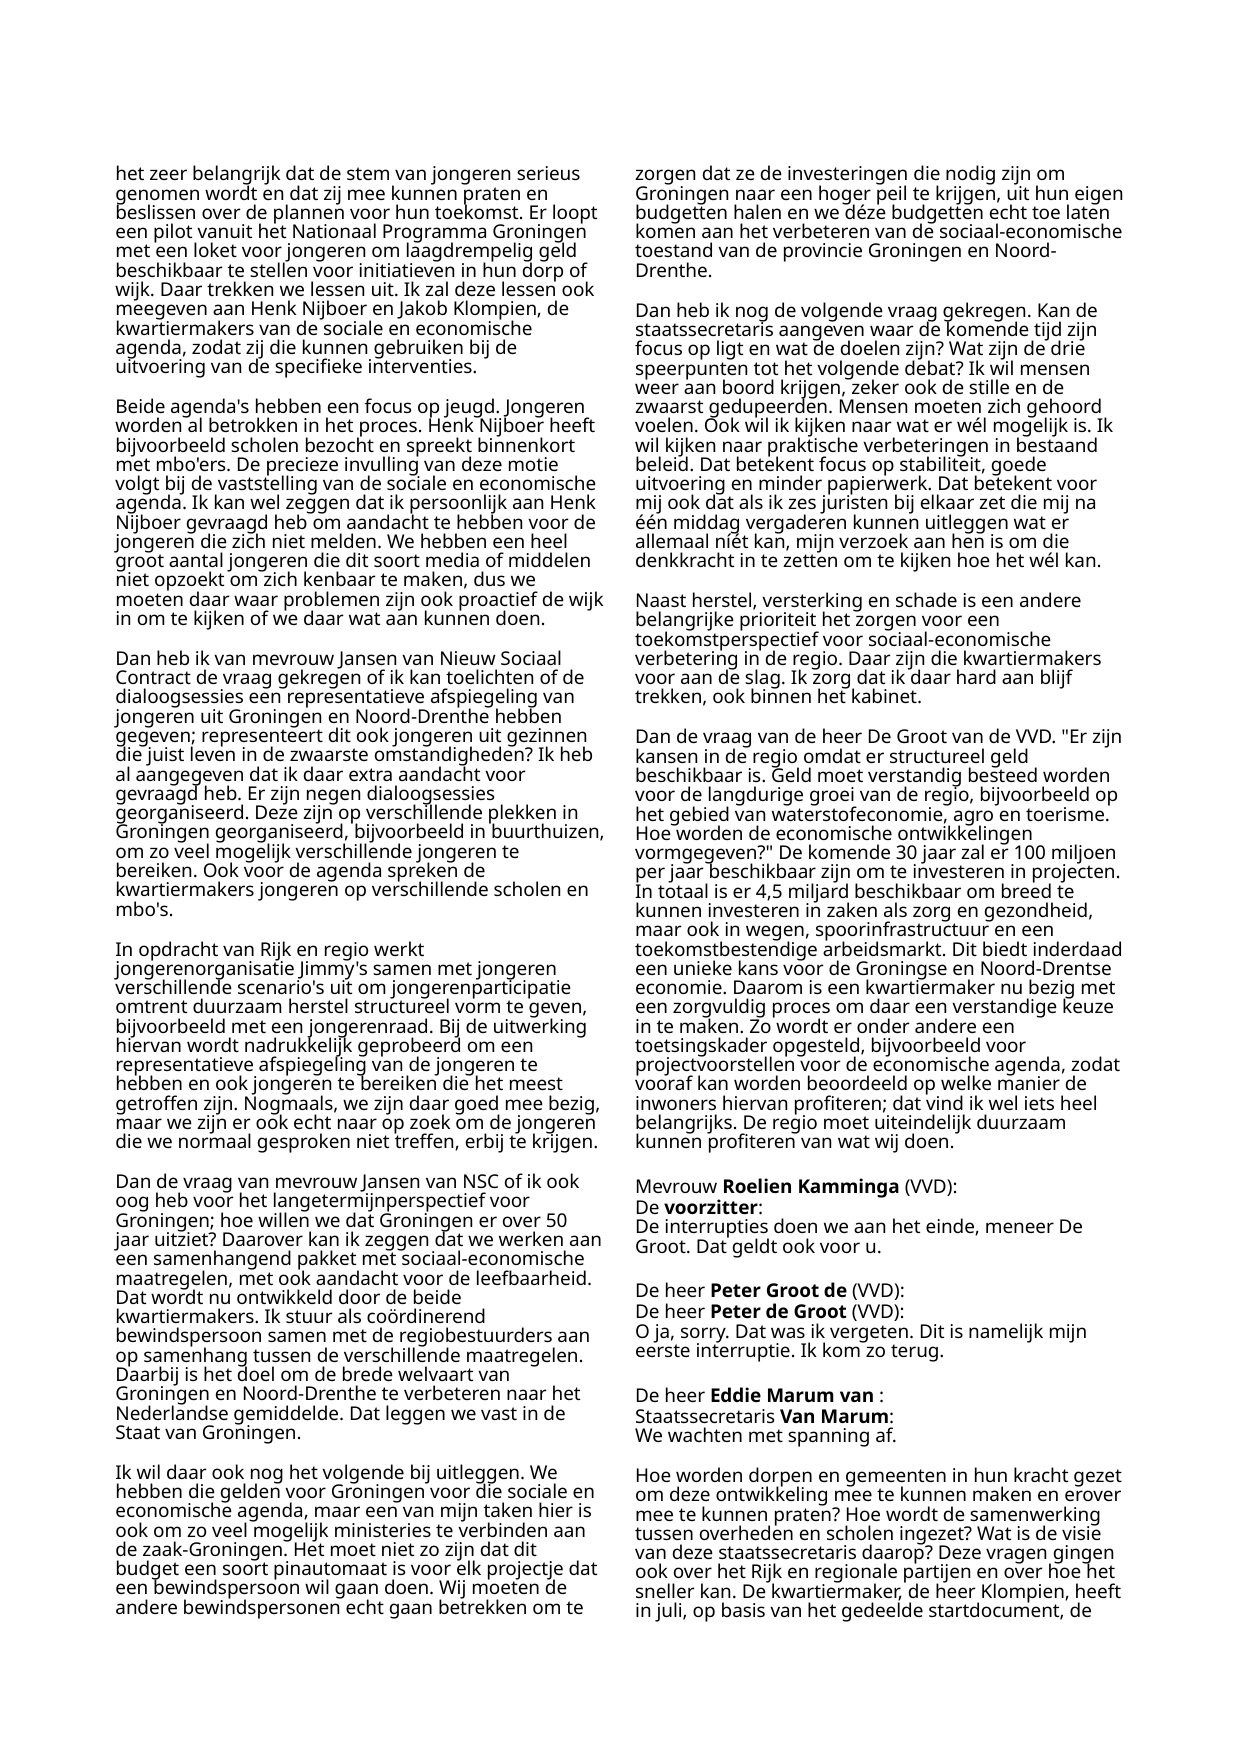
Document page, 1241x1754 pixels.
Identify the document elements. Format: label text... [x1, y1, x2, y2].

text De heer Peter Groot de (VVD): [635, 1278, 1125, 1303]
text Ik wil daar ook nog het volgende bij uitleggen. We hebben die gelden voor Groningen voor die sociale en economische agenda, maar een van mijn taken hier is ook om zo veel mogelijk ministeries te verbinden aan de zaak-Groningen. Het moet niet zo zijn dat dit budget een soort pinautomaat is voor elk projectje dat een bewindspersoon wil gaan doen. Wij moeten de andere bewindspersonen echt gaan betrekken om te [115, 1464, 605, 1618]
text Dan heb ik van mevrouw Jansen van Nieuw Sociaal Contract de vraag gekregen of ik kan toelichten of de dialoogsessies een representatieve afspiegeling van jongeren uit Groningen en Noord-Drenthe hebben gegeven; representeert dit ook jongeren uit gezinnen die juist leven in de zwaarste omstandigheden? Ik heb al aangegeven dat ik daar extra aandacht voor gevraagd heb. Er zijn negen dialoogsessies georganiseerd. Deze zijn op verschillende plekken in Groningen georganiseerd, bijvoorbeeld in buurthuizen, om zo veel mogelijk verschillende jongeren te bereiken. Ook voor de agenda spreken de kwartiermakers jongeren op verschillende scholen en mbo's. [115, 650, 605, 920]
text zorgen dat ze de investeringen die nodig zijn om Groningen naar een hoger peil te krijgen, uit hun eigen budgetten halen en we déze budgetten echt toe laten komen aan het verbeteren van de sociaal-economische toestand van de provincie Groningen en Noord-Drenthe. [635, 165, 1125, 281]
text Naast herstel, versterking en schade is een andere belangrijke prioriteit het zorgen voor een toekomstperspectief voor sociaal-economische verbetering in de regio. Daar zijn die kwartiermakers voor aan de slag. Ik zorg dat ik daar hard aan blijf trekken, ook binnen het kabinet. [635, 592, 1125, 708]
text O ja, sorry. Dat was ik vergeten. Dit is namelijk mijn eerste interruptie. Ik kom zo terug. [635, 1323, 1125, 1361]
text Dan heb ik nog de volgende vraag gekregen. Kan de staatssecretaris aangeven waar de komende tijd zijn focus op ligt en wat de doelen zijn? Wat zijn de drie speerpunten tot het volgende debat? Ik wil mensen weer aan boord krijgen, zeker ook de stille en de zwaarst gedupeerden. Mensen moeten zich gehoord voelen. Ook wil ik kijken naar wat er wél mogelijk is. Ik wil kijken naar praktische verbeteringen in bestaand beleid. Dat betekent focus op stabiliteit, goede uitvoering en minder papierwerk. Dat betekent voor mij ook dat als ik zes juristen bij elkaar zet die mij na één middag vergaderen kunnen uitleggen wat er allemaal níét kan, mijn verzoek aan hen is om die denkkracht in te zetten om te kijken hoe het wél kan. [635, 302, 1125, 571]
text Dan de vraag van de heer De Groot van de VVD. "Er zijn kansen in de regio omdat er structureel geld beschikbaar is. Geld moet verstandig besteed worden voor de langdurige groei van de regio, bijvoorbeeld op het gebied van waterstofeconomie, agro en toerisme. Hoe worden de economische ontwikkelingen vormgegeven?" De komende 30 jaar zal er 100 miljoen per jaar beschikbaar zijn om te investeren in projecten. In totaal is er 4,5 miljard beschikbaar om breed te kunnen investeren in zaken als zorg en gezondheid, maar ook in wegen, spoorinfrastructuur en een toekomstbestendige arbeidsmarkt. Dit biedt inderdaad een unieke kans voor de Groningse en Noord-Drentse economie. Daarom is een kwartiermaker nu bezig met een zorgvuldig proces om daar een verstandige keuze in te maken. Zo wordt er onder andere een toetsingskader opgesteld, bijvoorbeeld voor projectvoorstellen voor de economische agenda, zodat vooraf kan worden beoordeeld op welke manier de inwoners hiervan profiteren; dat vind ik wel iets heel belangrijks. De regio moet uiteindelijk duurzaam kunnen profiteren van wat wij doen. [635, 728, 1125, 1152]
text We wachten met spanning af. [635, 1427, 1125, 1446]
text Staatssecretaris Van Marum: [635, 1408, 1125, 1427]
text Dan de vraag van mevrouw Jansen van NSC of ik ook oog heb voor het langetermijnperspectief voor Groningen; hoe willen we dat Groningen er over 50 jaar uitziet? Daarover kan ik zeggen dat we werken aan een samenhangend pakket met sociaal-economische maatregelen, met ook aandacht voor de leefbaarheid. Dat wordt nu ontwikkeld door de beide kwartiermakers. Ik stuur als coördinerend bewindspersoon samen met de regiobestuurders aan op samenhang tussen de verschillende maatregelen. Daarbij is het doel om de brede welvaart van Groningen en Noord-Drenthe te verbeteren naar het Nederlandse gemiddelde. Dat leggen we vast in de Staat van Groningen. [115, 1173, 605, 1443]
text De voorzitter: [635, 1199, 1125, 1218]
text De heer Peter de Groot (VVD): [635, 1303, 1125, 1323]
text In opdracht van Rijk en regio werkt jongerenorganisatie Jimmy's samen met jongeren verschillende scenario's uit om jongerenparticipatie omtrent duurzaam herstel structureel vorm te geven, bijvoorbeeld met een jongerenraad. Bij de uitwerking hiervan wordt nadrukkelijk geprobeerd om een representatieve afspiegeling van de jongeren te hebben en ook jongeren te bereiken die het meest getroffen zijn. Nogmaals, we zijn daar goed mee bezig, maar we zijn er ook echt naar op zoek om de jongeren die we normaal gesproken niet treffen, erbij te krijgen. [115, 941, 605, 1152]
text het zeer belangrijk dat de stem van jongeren serieus genomen wordt en dat zij mee kunnen praten en beslissen over de plannen voor hun toekomst. Er loopt een pilot vanuit het Nationaal Programma Groningen met een loket voor jongeren om laagdrempelig geld beschikbaar te stellen voor initiatieven in hun dorp of wijk. Daar trekken we lessen uit. Ik zal deze lessen ook meegeven aan Henk Nijboer en Jakob Klompien, de kwartiermakers van de sociale en economische agenda, zodat zij die kunnen gebruiken bij de uitvoering van de specifieke interventies. [115, 165, 605, 377]
text De heer Eddie Marum van : [635, 1382, 1125, 1408]
text Hoe worden dorpen en gemeenten in hun kracht gezet om deze ontwikkeling mee te kunnen maken en erover mee te kunnen praten? Hoe wordt de samenwerking tussen overheden en scholen ingezet? Wat is de visie van deze staatssecretaris daarop? Deze vragen gingen ook over het Rijk en regionale partijen en over hoe het sneller kan. De kwartiermaker, de heer Klompien, heeft in juli, op basis van het gedeelde startdocument, de [635, 1467, 1125, 1621]
text De interrupties doen we aan het einde, meneer De Groot. Dat geldt ook voor u. [635, 1218, 1125, 1257]
text Mevrouw Roelien Kamminga (VVD): [635, 1173, 1125, 1199]
text Beide agenda's hebben een focus op jeugd. Jongeren worden al betrokken in het proces. Henk Nijboer heeft bijvoorbeeld scholen bezocht en spreekt binnenkort met mbo'ers. De precieze invulling van deze motie volgt bij de vaststelling van de sociale en economische agenda. Ik kan wel zeggen dat ik persoonlijk aan Henk Nijboer gevraagd heb om aandacht te hebben voor de jongeren die zich niet melden. We hebben een heel groot aantal jongeren die dit soort media of middelen niet opzoekt om zich kenbaar te maken, dus we moeten daar waar problemen zijn ook proactief de wijk in om te kijken of we daar wat aan kunnen doen. [115, 398, 605, 629]
